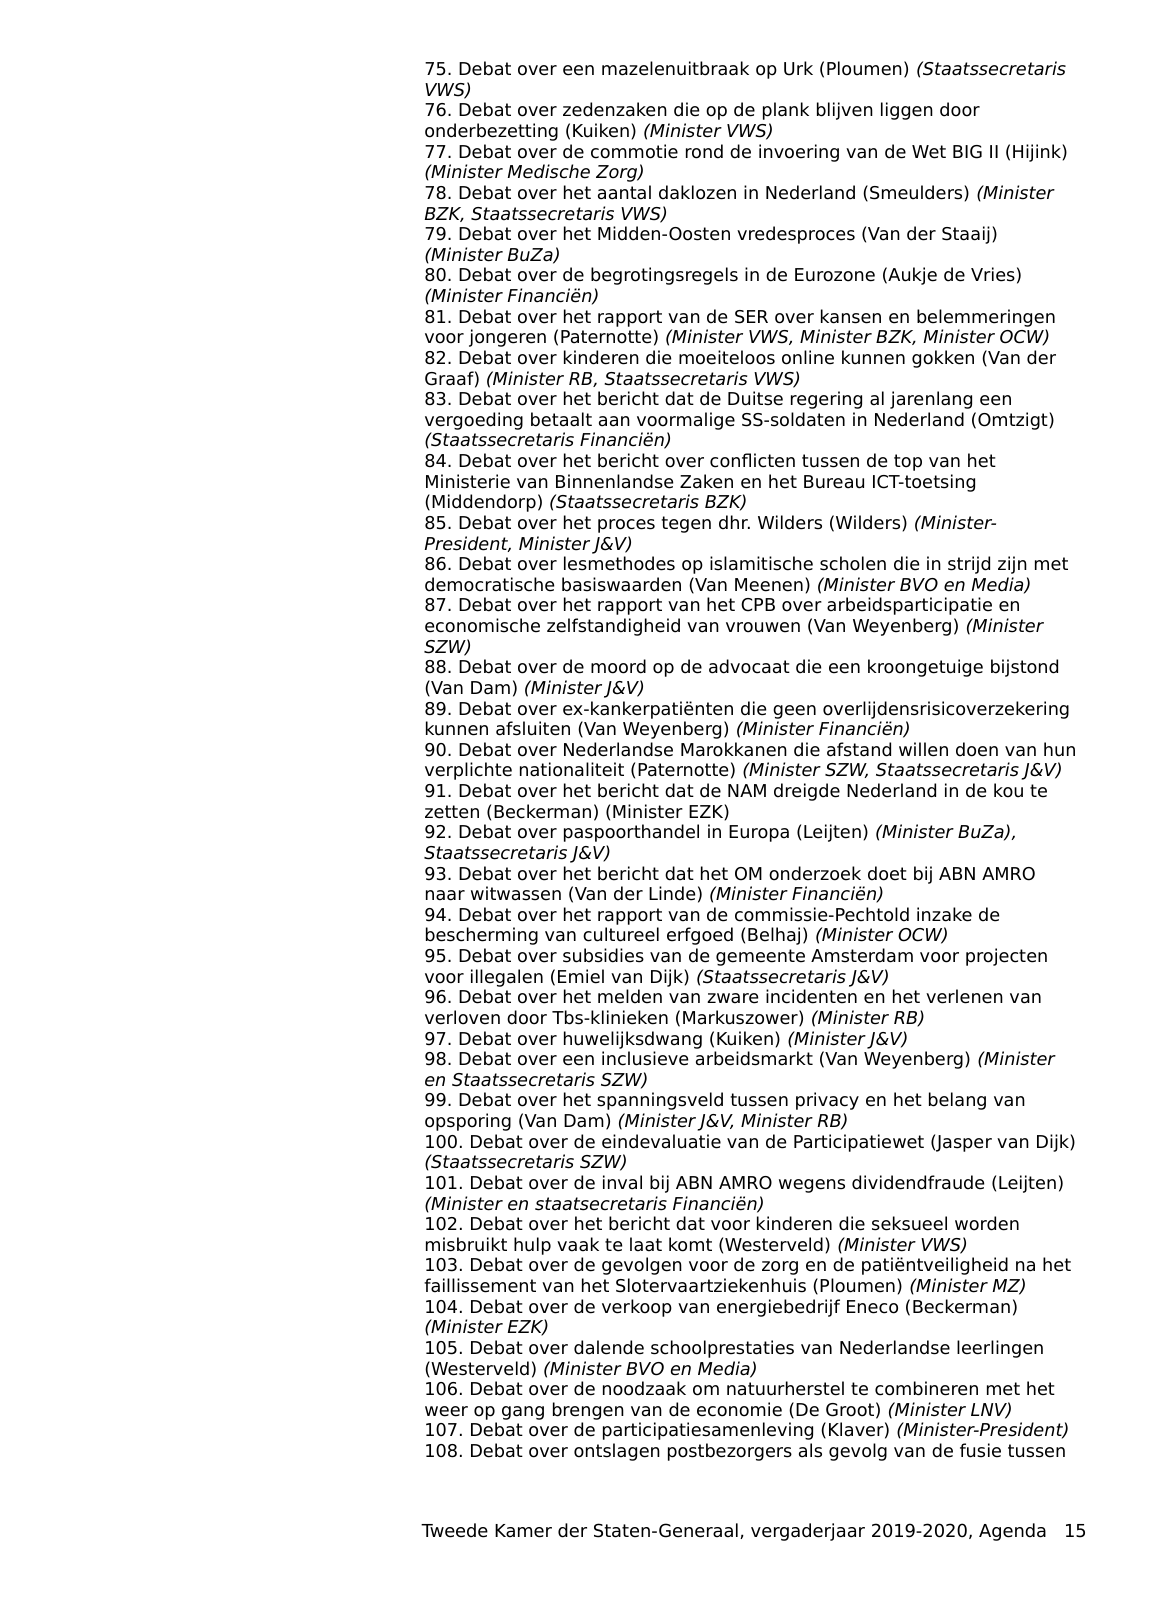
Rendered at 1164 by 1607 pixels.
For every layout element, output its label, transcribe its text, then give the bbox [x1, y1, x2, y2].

table_cell 104. Debat over de verkoop van energiebedrijf Eneco (Beckerman) (Minister EZK) [418, 1297, 1087, 1338]
table_cell [401, 183, 418, 224]
table_cell [401, 59, 418, 100]
table_cell [401, 1379, 418, 1420]
table_cell [401, 1214, 418, 1255]
table_cell 80. Debat over de begrotingsregels in de Eurozone (Aukje de Vries) (Minister Financiën) [418, 265, 1087, 307]
table_cell [77, 987, 401, 1028]
table_cell [401, 1420, 418, 1441]
table_cell 95. Debat over subsidies van de gemeente Amsterdam voor projecten voor illegalen (Emiel van Dijk) (Staatssecretaris J&V) [418, 946, 1087, 987]
table_cell 97. Debat over huwelijksdwang (Kuiken) (Minister J&V) [418, 1029, 1087, 1049]
table_cell 75. Debat over een mazelenuitbraak op Urk (Ploumen) (Staatssecretaris VWS) [418, 59, 1087, 100]
table_cell [401, 1029, 418, 1049]
table_cell 85. Debat over het proces tegen dhr. Wilders (Wilders) (Minister-President, Minister J&V) [418, 513, 1087, 554]
table_cell 86. Debat over lesmethodes op islamitische scholen die in strijd zijn met democratische basiswaarden (Van Meenen) (Minister BVO en Media) [418, 554, 1087, 595]
table_cell [77, 595, 401, 657]
table_cell [401, 1255, 418, 1297]
table_cell [401, 224, 418, 265]
table_cell [401, 1132, 418, 1173]
table_cell 90. Debat over Nederlandse Marokkanen die afstand willen doen van hun verplichte nationaliteit (Paternotte) (Minister SZW, Staatssecretaris J&V) [418, 740, 1087, 781]
table_cell [401, 905, 418, 946]
table_cell [77, 451, 401, 513]
table_cell [401, 699, 418, 740]
table_cell [77, 265, 401, 307]
table_cell [401, 946, 418, 987]
table_cell [77, 1420, 401, 1441]
table_cell [77, 307, 401, 348]
table_cell 102. Debat over het bericht dat voor kinderen die seksueel worden misbruikt hulp vaak te laat komt (Westerveld) (Minister VWS) [418, 1214, 1087, 1255]
table_cell 88. Debat over de moord op de advocaat die een kroongetuige bijstond (Van Dam) (Minister J&V) [418, 657, 1087, 698]
table_cell 94. Debat over het rapport van de commissie-Pechtold inzake de bescherming van cultureel erfgoed (Belhaj) (Minister OCW) [418, 905, 1087, 946]
table_cell [77, 1173, 401, 1214]
table_cell [77, 1132, 401, 1173]
table_cell [77, 1441, 401, 1462]
table_cell 96. Debat over het melden van zware incidenten en het verlenen van verloven door Tbs-klinieken (Markuszower) (Minister RB) [418, 987, 1087, 1028]
table_cell [77, 224, 401, 265]
table_cell [401, 1338, 418, 1379]
table_cell 76. Debat over zedenzaken die op de plank blijven liggen door onderbezetting (Kuiken) (Minister VWS) [418, 100, 1087, 142]
table_cell 98. Debat over een inclusieve arbeidsmarkt (Van Weyenberg) (Minister en Staatssecretaris SZW) [418, 1049, 1087, 1090]
table_cell 101. Debat over de inval bij ABN AMRO wegens dividendfraude (Leijten) (Minister en staatsecretaris Financiën) [418, 1173, 1087, 1214]
table_cell 107. Debat over de participatiesamenleving (Klaver) (Minister-President) [418, 1420, 1087, 1441]
table_cell [401, 513, 418, 554]
table_cell [77, 1255, 401, 1297]
table_cell [77, 781, 401, 822]
table_cell 84. Debat over het bericht over conflicten tussen de top van het Ministerie van Binnenlandse Zaken en het Bureau ICT-toetsing (Middendorp) (Staatssecretaris BZK) [418, 451, 1087, 513]
table_cell [77, 142, 401, 183]
table_cell [77, 740, 401, 781]
table_cell [77, 657, 401, 698]
table_cell 77. Debat over de commotie rond de invoering van de Wet BIG II (Hijink) (Minister Medische Zorg) [418, 142, 1087, 183]
table_cell [77, 1049, 401, 1090]
table_cell [77, 946, 401, 987]
table_cell 105. Debat over dalende schoolprestaties van Nederlandse leerlingen (Westerveld) (Minister BVO en Media) [418, 1338, 1087, 1379]
table_cell [401, 100, 418, 142]
table_cell [77, 699, 401, 740]
table_cell 78. Debat over het aantal daklozen in Nederland (Smeulders) (Minister BZK, Staatssecretaris VWS) [418, 183, 1087, 224]
table_cell 83. Debat over het bericht dat de Duitse regering al jarenlang een vergoeding betaalt aan voormalige SS-soldaten in Nederland (Omtzigt) (Staatssecretaris Financiën) [418, 389, 1087, 451]
table_cell [401, 781, 418, 822]
table_cell 99. Debat over het spanningsveld tussen privacy en het belang van opsporing (Van Dam) (Minister J&V, Minister RB) [418, 1090, 1087, 1132]
table_cell 100. Debat over de eindevaluatie van de Participatiewet (Jasper van Dijk) (Staatssecretaris SZW) [418, 1132, 1087, 1173]
table_cell [401, 657, 418, 698]
table_cell 81. Debat over het rapport van de SER over kansen en belemmeringen voor jongeren (Paternotte) (Minister VWS, Minister BZK, Minister OCW) [418, 307, 1087, 348]
table_cell [401, 307, 418, 348]
table_cell [77, 864, 401, 905]
table_cell [77, 1297, 401, 1338]
table_cell [401, 142, 418, 183]
table_cell [77, 183, 401, 224]
table_cell 92. Debat over paspoorthandel in Europa (Leijten) (Minister BuZa), Staatssecretaris J&V) [418, 822, 1087, 863]
table_cell [401, 822, 418, 863]
table_cell [401, 864, 418, 905]
table_cell [77, 100, 401, 142]
table_cell [401, 1441, 418, 1462]
table_cell [77, 348, 401, 389]
table_cell [77, 1090, 401, 1132]
table_cell [77, 822, 401, 863]
table_cell 106. Debat over de noodzaak om natuurherstel te combineren met het weer op gang brengen van de economie (De Groot) (Minister LNV) [418, 1379, 1087, 1420]
table_cell 108. Debat over ontslagen postbezorgers als gevolg van de fusie tussen [418, 1441, 1087, 1462]
table_cell [77, 59, 401, 100]
table_cell [401, 740, 418, 781]
table_cell 79. Debat over het Midden-Oosten vredesproces (Van der Staaij) (Minister BuZa) [418, 224, 1087, 265]
table_cell [77, 513, 401, 554]
table_cell 82. Debat over kinderen die moeiteloos online kunnen gokken (Van der Graaf) (Minister RB, Staatssecretaris VWS) [418, 348, 1087, 389]
table_cell [77, 389, 401, 451]
table_cell [401, 554, 418, 595]
table_cell [77, 1214, 401, 1255]
table_cell [401, 987, 418, 1028]
table_cell [401, 1049, 418, 1090]
table_cell [77, 1338, 401, 1379]
table_cell [401, 389, 418, 451]
table_cell 89. Debat over ex-kankerpatiënten die geen overlijdensrisicoverzekering kunnen afsluiten (Van Weyenberg) (Minister Financiën) [418, 699, 1087, 740]
table_cell 93. Debat over het bericht dat het OM onderzoek doet bij ABN AMRO naar witwassen (Van der Linde) (Minister Financiën) [418, 864, 1087, 905]
table_cell 87. Debat over het rapport van het CPB over arbeidsparticipatie en economische zelfstandigheid van vrouwen (Van Weyenberg) (Minister SZW) [418, 595, 1087, 657]
table_cell [77, 554, 401, 595]
table_cell [77, 1029, 401, 1049]
table_cell [401, 451, 418, 513]
table_cell [77, 1379, 401, 1420]
table_cell [401, 595, 418, 657]
table_cell [401, 1090, 418, 1132]
table_cell [401, 348, 418, 389]
table_cell 103. Debat over de gevolgen voor de zorg en de patiëntveiligheid na het faillissement van het Slotervaartziekenhuis (Ploumen) (Minister MZ) [418, 1255, 1087, 1297]
table_cell [401, 265, 418, 307]
table_cell [401, 1173, 418, 1214]
table_cell [77, 905, 401, 946]
table_cell [401, 1297, 418, 1338]
table_cell 91. Debat over het bericht dat de NAM dreigde Nederland in de kou te zetten (Beckerman) (Minister EZK) [418, 781, 1087, 822]
